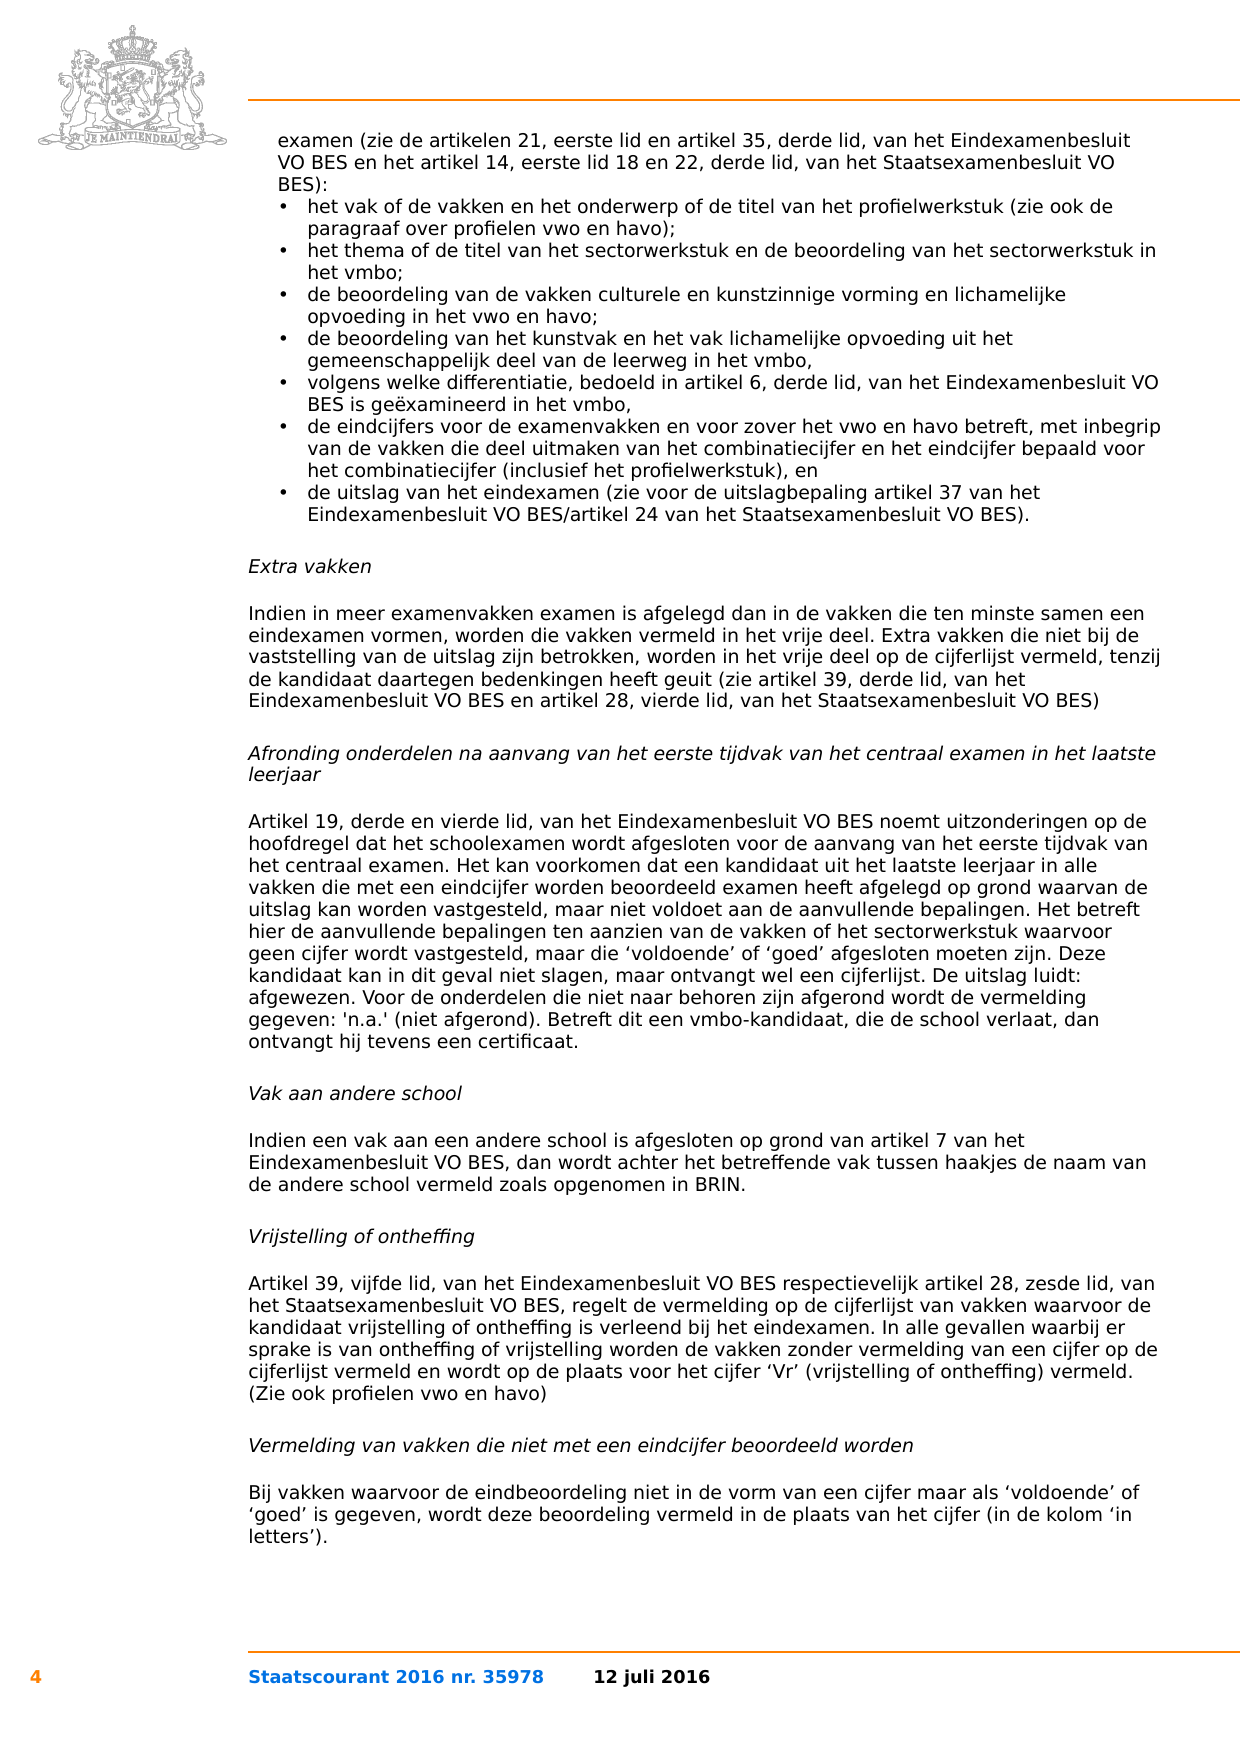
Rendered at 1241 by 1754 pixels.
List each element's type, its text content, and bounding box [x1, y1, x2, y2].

text • de beoordeling van het kunstvak en het vak lichamelijke opvoeding uit het gemeenschappelijk deel van de leerweg in het vmbo, [278, 328, 1163, 372]
text • het thema of de titel van het sectorwerkstuk en de beoordeling van het sectorwerkstuk in het vmbo; [278, 240, 1163, 284]
subtitle Vermelding van vakken die niet met een eindcijfer beoordeeld worden [248, 1435, 1163, 1457]
subtitle Extra vakken [248, 556, 1163, 577]
text • volgens welke differentiatie, bedoeld in artikel 6, derde lid, van het Eindexamenbesluit VO BES is geëxamineerd in het vmbo, [278, 372, 1163, 416]
text examen (zie de artikelen 21, eerste lid en artikel 35, derde lid, van het Eindexamenbesluit VO BES en het artikel 14, eerste lid 18 en 22, derde lid, van het Staatsexamenbesluit VO BES): [248, 130, 1163, 196]
text Artikel 19, derde en vierde lid, van het Eindexamenbesluit VO BES noemt uitzonderingen op de hoofdregel dat het schoolexamen wordt afgesloten voor de aanvang van het eerste tijdvak van het centraal examen. Het kan voorkomen dat een kandidaat uit het laatste leerjaar in alle vakken die met een eindcijfer worden beoordeeld examen heeft afgelegd op grond waarvan de uitslag kan worden vastgesteld, maar niet voldoet aan de aanvullende bepalingen. Het betreft hier de aanvullende bepalingen ten aanzien van de vakken of het sectorwerkstuk waarvoor geen cijfer wordt vastgesteld, maar die ‘voldoende’ of ‘goed’ afgesloten moeten zijn. Deze kandidaat kan in dit geval niet slagen, maar ontvangt wel een cijferlijst. De uitslag luidt: afgewezen. Voor de onderdelen die niet naar behoren zijn afgerond wordt de vermelding gegeven: 'n.a.' (niet afgerond). Betreft dit een vmbo-kandidaat, die de school verlaat, dan ontvangt hij tevens een certificaat. [248, 811, 1163, 1053]
text • de beoordeling van de vakken culturele en kunstzinnige vorming en lichamelijke opvoeding in het vwo en havo; [278, 284, 1163, 328]
text Bij vakken waarvoor de eindbeoordeling niet in de vorm van een cijfer maar als ‘voldoende’ of ‘goed’ is gegeven, wordt deze beoordeling vermeld in de plaats van het cijfer (in de kolom ‘in letters’). [248, 1482, 1163, 1548]
text • het vak of de vakken en het onderwerp of de titel van het profielwerkstuk (zie ook de paragraaf over profielen vwo en havo); [278, 196, 1163, 240]
text Artikel 39, vijfde lid, van het Eindexamenbesluit VO BES respectievelijk artikel 28, zesde lid, van het Staatsexamenbesluit VO BES, regelt de vermelding op de cijferlijst van vakken waarvoor de kandidaat vrijstelling of ontheffing is verleend bij het eindexamen. In alle gevallen waarbij er sprake is van ontheffing of vrijstelling worden de vakken zonder vermelding van een cijfer op de cijferlijst vermeld en wordt op de plaats voor het cijfer ‘Vr’ (vrijstelling of ontheffing) vermeld. (Zie ook profielen vwo en havo) [248, 1273, 1163, 1405]
subtitle Vrijstelling of ontheffing [248, 1226, 1163, 1248]
subtitle Afronding onderdelen na aanvang van het eerste tijdvak van het centraal examen in het laatste leerjaar [248, 742, 1163, 786]
subtitle Vak aan andere school [248, 1083, 1163, 1105]
text • de uitslag van het eindexamen (zie voor de uitslagbepaling artikel 37 van het Eindexamenbesluit VO BES/artikel 24 van het Staatsexamenbesluit VO BES). [278, 482, 1163, 526]
picture [38, 25, 227, 150]
text • de eindcijfers voor de examenvakken en voor zover het vwo en havo betreft, met inbegrip van de vakken die deel uitmaken van het combinatiecijfer en het eindcijfer bepaald voor het combinatiecijfer (inclusief het profielwerkstuk), en [278, 416, 1163, 482]
text Indien in meer examenvakken examen is afgelegd dan in de vakken die ten minste samen een eindexamen vormen, worden die vakken vermeld in het vrije deel. Extra vakken die niet bij de vaststelling van de uitslag zijn betrokken, worden in het vrije deel op de cijferlijst vermeld, tenzij de kandidaat daartegen bedenkingen heeft geuit (zie artikel 39, derde lid, van het Eindexamenbesluit VO BES en artikel 28, vierde lid, van het Staatsexamenbesluit VO BES) [248, 602, 1163, 712]
text Indien een vak aan een andere school is afgesloten op grond van artikel 7 van het Eindexamenbesluit VO BES, dan wordt achter het betreffende vak tussen haakjes de naam van de andere school vermeld zoals opgenomen in BRIN. [248, 1130, 1163, 1196]
